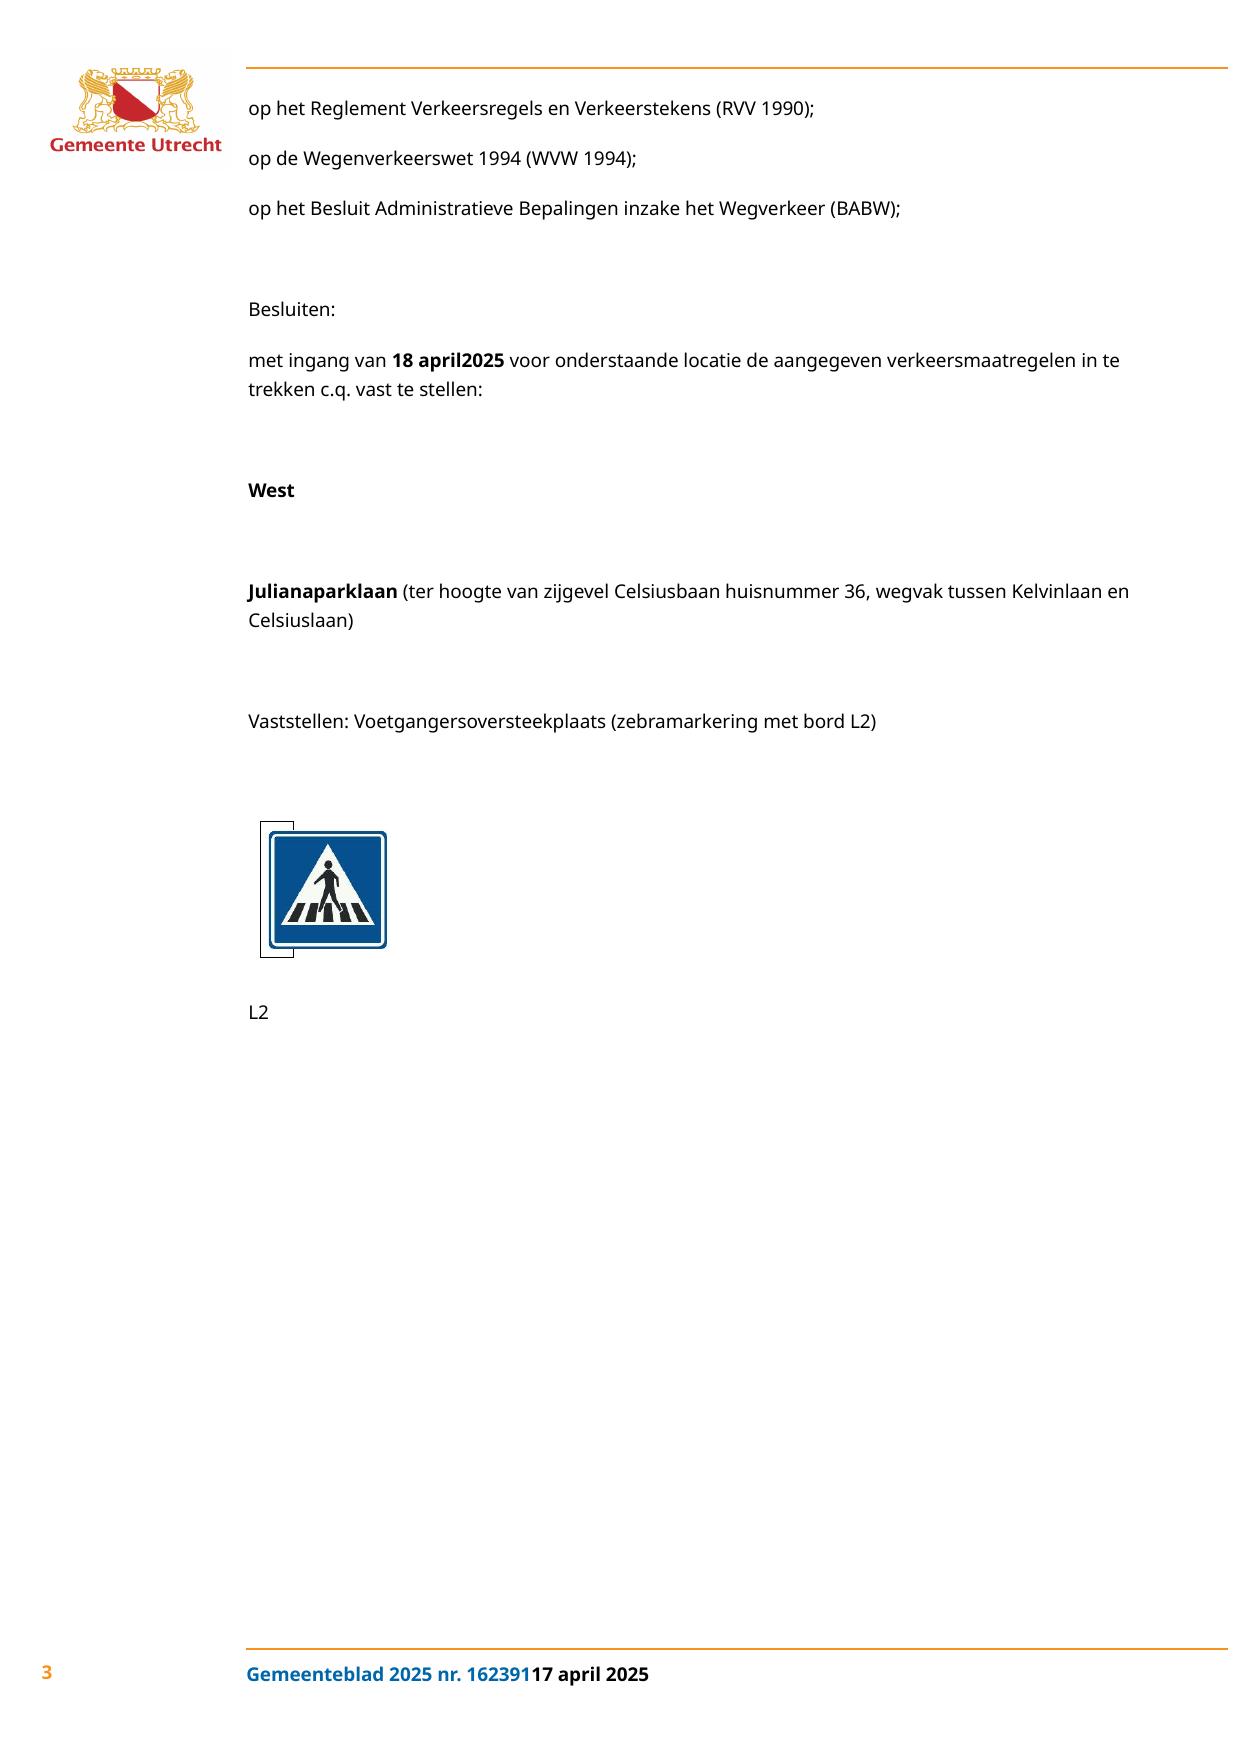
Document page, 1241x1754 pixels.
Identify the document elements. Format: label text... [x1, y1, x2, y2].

text Besluiten: [248, 296, 1152, 322]
text op het Besluit Administratieve Bepalingen inzake het Wegverkeer (BABW); [248, 196, 1152, 221]
picture [268, 830, 387, 949]
text op de Wegenverkeerswet 1994 (WVW 1994); [248, 145, 1152, 171]
text met ingang van 18 april2025 voor onderstaande locatie de aangegeven verkeersmaatregelen in te trekken c.q. vast te stellen: [248, 347, 1152, 402]
text Vaststellen: Voetgangersoversteekplaats (zebramarkering met bord L2) [248, 708, 1152, 734]
text L2 [248, 999, 1152, 1025]
picture [41, 47, 231, 172]
text Julianaparklaan (ter hoogte van zijgevel Celsiusbaan huisnummer 36, wegvak tussen Kelvinlaan en Celsiuslaan) [248, 578, 1152, 633]
text West [248, 477, 1152, 503]
text op het Reglement Verkeersregels en Verkeerstekens (RVV 1990); [248, 95, 1152, 121]
